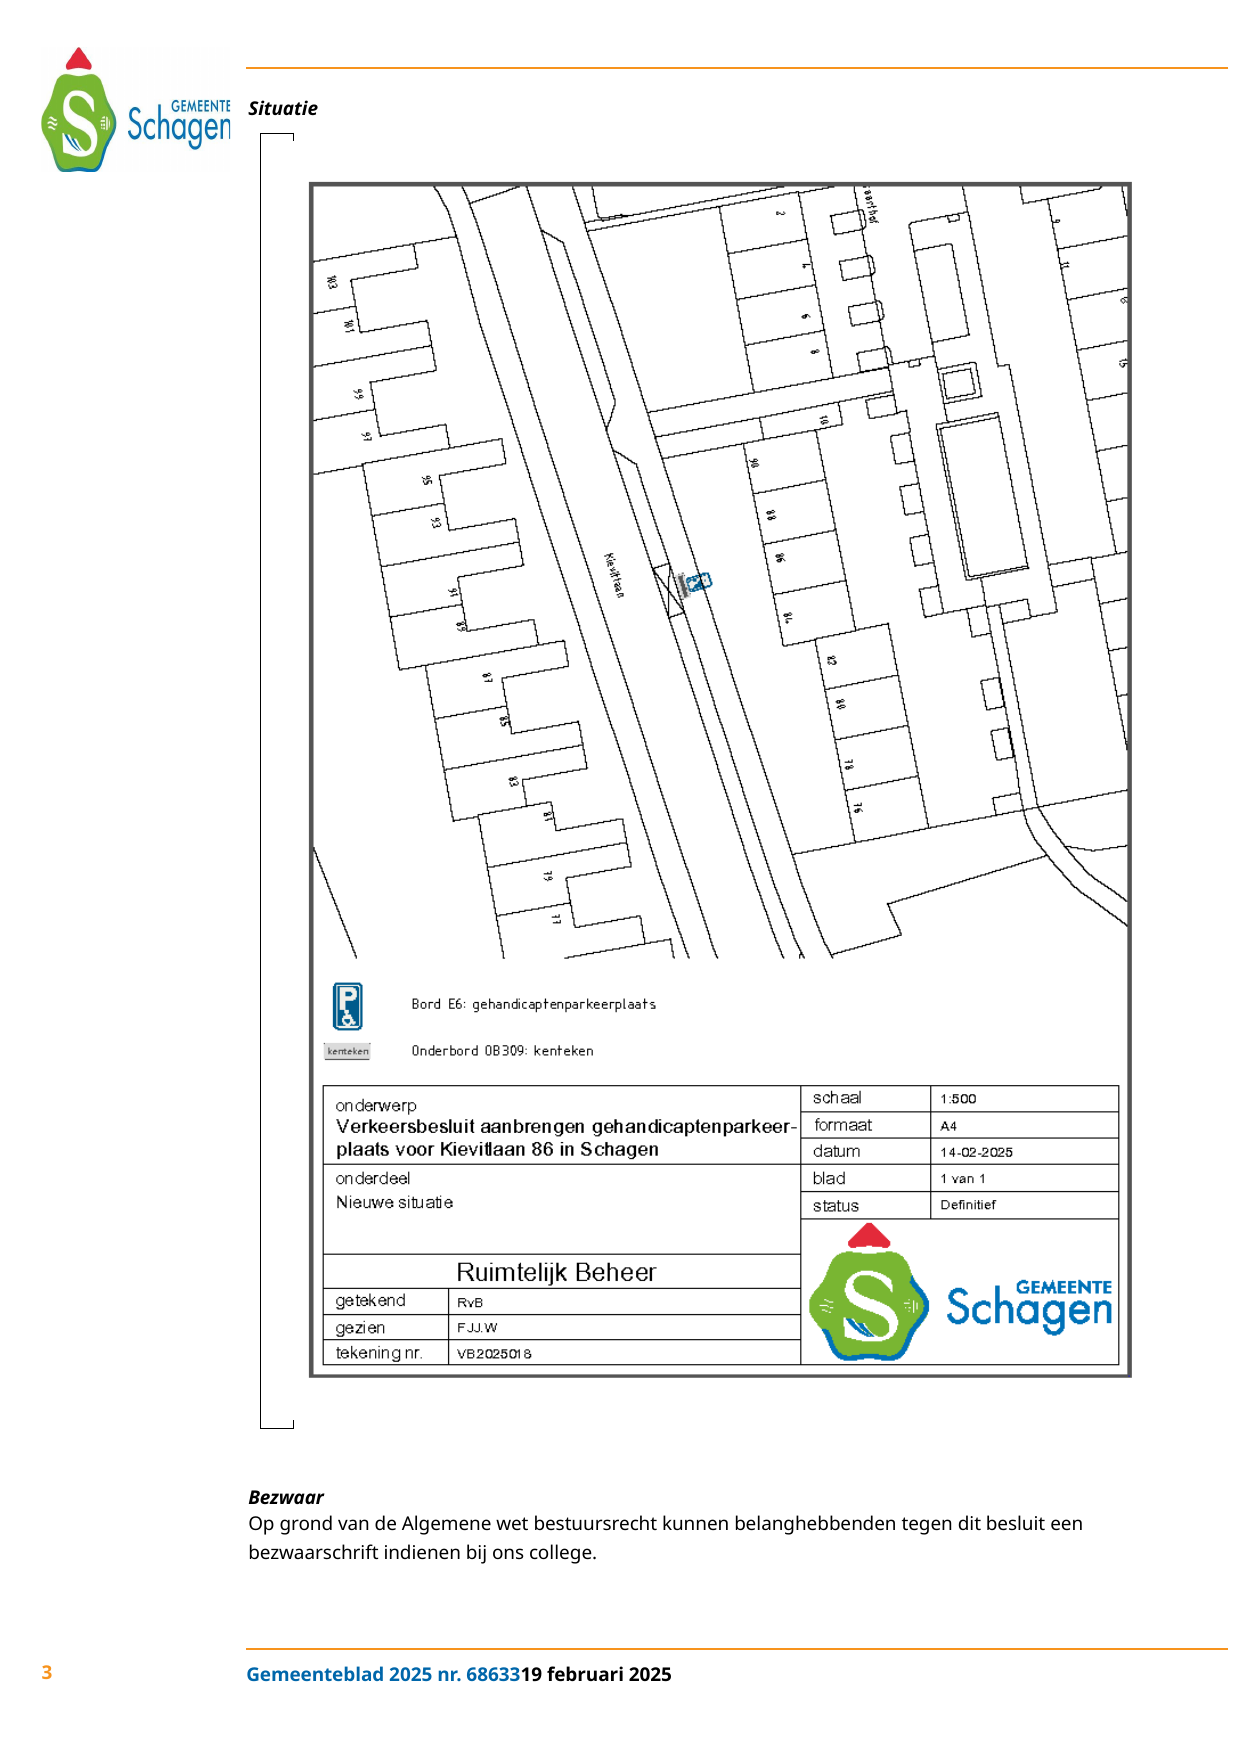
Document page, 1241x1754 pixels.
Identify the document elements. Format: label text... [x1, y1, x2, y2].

text Bezwaar [248, 1484, 1152, 1510]
text Situatie [248, 95, 1152, 121]
picture [41, 47, 231, 172]
text Op grond van de Algemene wet bestuursrecht kunnen belanghebbenden tegen dit besluit een bezwaarschrift indienen bij ons college. [248, 1510, 1152, 1565]
picture [268, 141, 1173, 1420]
